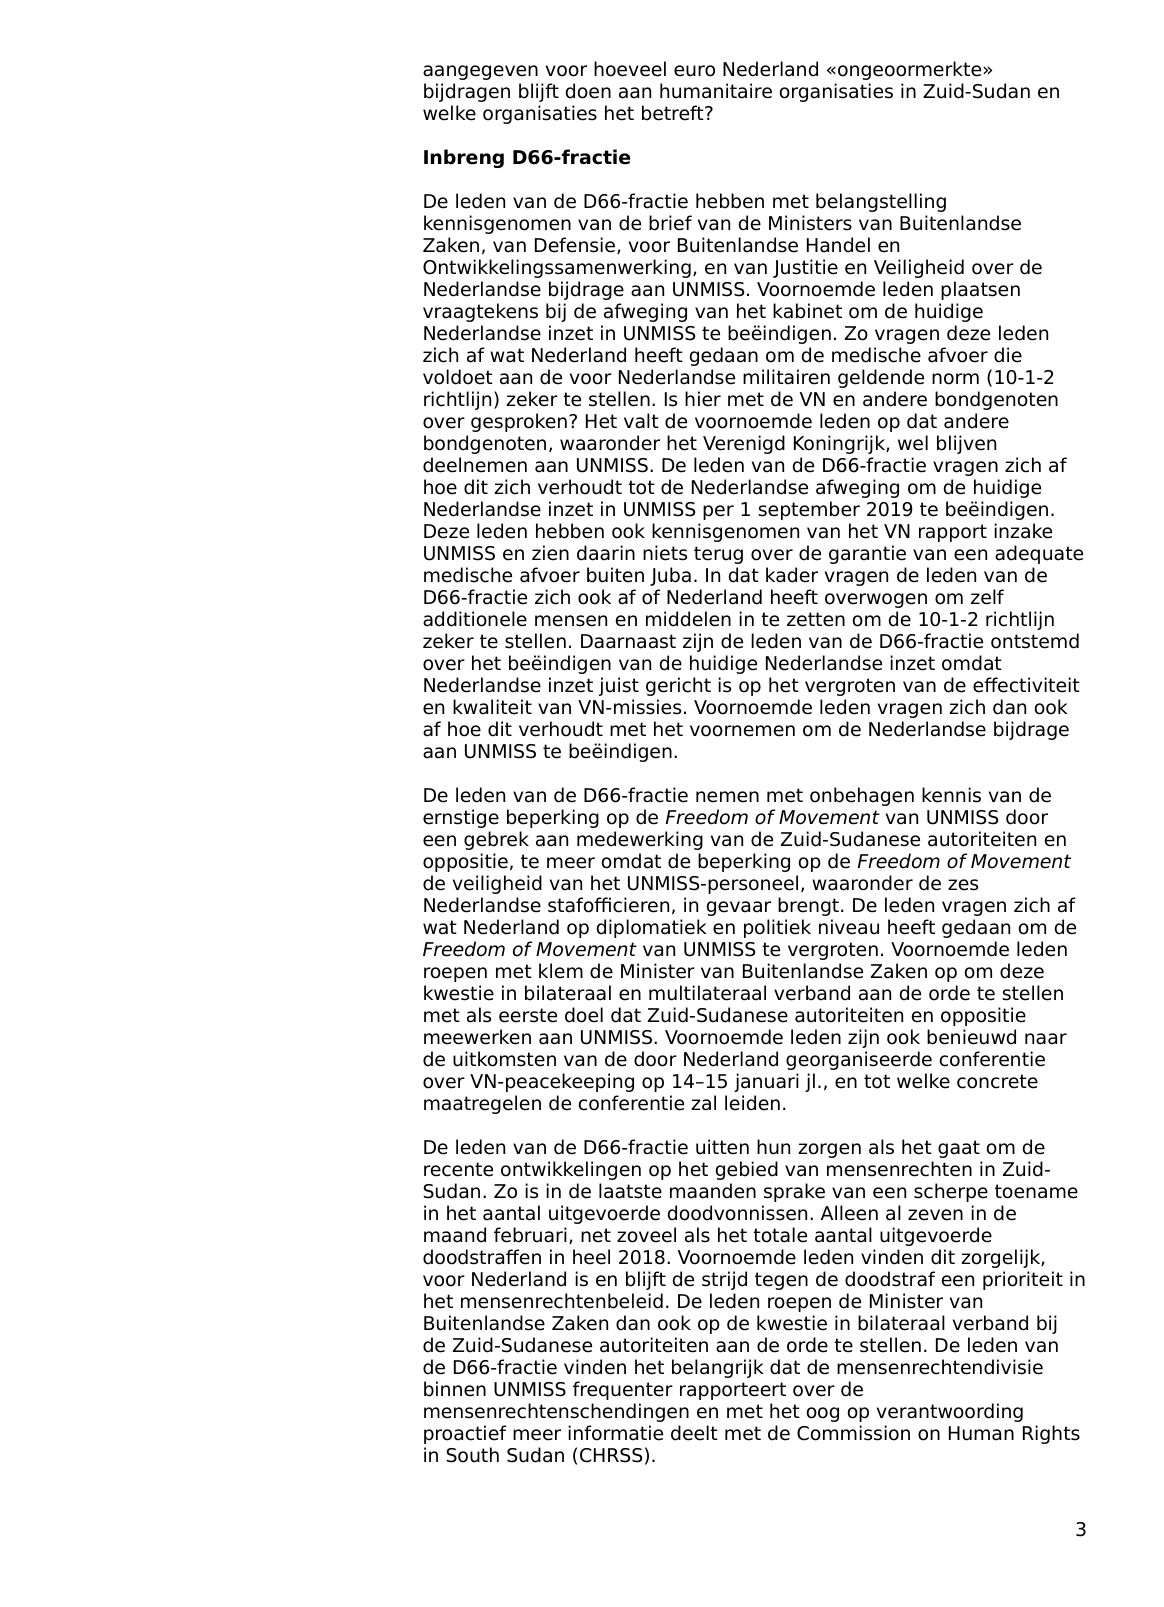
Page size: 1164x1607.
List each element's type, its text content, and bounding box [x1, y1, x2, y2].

text De leden van de D66-fractie uitten hun zorgen als het gaat om de recente ontwikkelingen op het gebied van mensenrechten in Zuid-Sudan. Zo is in de laatste maanden sprake van een scherpe toename in het aantal uitgevoerde doodvonnissen. Alleen al zeven in de maand februari, net zoveel als het totale aantal uitgevoerde doodstraffen in heel 2018. Voornoemde leden vinden dit zorgelijk, voor Nederland is en blijft de strijd tegen de doodstraf een prioriteit in het mensenrechtenbeleid. De leden roepen de Minister van Buitenlandse Zaken dan ook op de kwestie in bilateraal verband bij de Zuid-Sudanese autoriteiten aan de orde te stellen. De leden van de D66-fractie vinden het belangrijk dat de mensenrechtendivisie binnen UNMISS frequenter rapporteert over de mensenrechtenschendingen en met het oog op verantwoording proactief meer informatie deelt met de Commission on Human Rights in South Sudan (CHRSS). [422, 1137, 1087, 1467]
subtitle Inbreng D66-fractie [422, 147, 1087, 169]
text aangegeven voor hoeveel euro Nederland «ongeoormerkte» bijdragen blijft doen aan humanitaire organisaties in Zuid-Sudan en welke organisaties het betreft? [422, 59, 1087, 125]
text De leden van de D66-fractie nemen met onbehagen kennis van de ernstige beperking op de Freedom of Movement van UNMISS door een gebrek aan medewerking van de Zuid-Sudanese autoriteiten en oppositie, te meer omdat de beperking op de Freedom of Movement de veiligheid van het UNMISS-personeel, waaronder de zes Nederlandse stafofficieren, in gevaar brengt. De leden vragen zich af wat Nederland op diplomatiek en politiek niveau heeft gedaan om de Freedom of Movement van UNMISS te vergroten. Voornoemde leden roepen met klem de Minister van Buitenlandse Zaken op om deze kwestie in bilateraal en multilateraal verband aan de orde te stellen met als eerste doel dat Zuid-Sudanese autoriteiten en oppositie meewerken aan UNMISS. Voornoemde leden zijn ook benieuwd naar de uitkomsten van de door Nederland georganiseerde conferentie over VN-peacekeeping op 14–15 januari jl., en tot welke concrete maatregelen de conferentie zal leiden. [422, 785, 1087, 1115]
text De leden van de D66-fractie hebben met belangstelling kennisgenomen van de brief van de Ministers van Buitenlandse Zaken, van Defensie, voor Buitenlandse Handel en Ontwikkelingssamenwerking, en van Justitie en Veiligheid over de Nederlandse bijdrage aan UNMISS. Voornoemde leden plaatsen vraagtekens bij de afweging van het kabinet om de huidige Nederlandse inzet in UNMISS te beëindigen. Zo vragen deze leden zich af wat Nederland heeft gedaan om de medische afvoer die voldoet aan de voor Nederlandse militairen geldende norm (10-1-2 richtlijn) zeker te stellen. Is hier met de VN en andere bondgenoten over gesproken? Het valt de voornoemde leden op dat andere bondgenoten, waaronder het Verenigd Koningrijk, wel blijven deelnemen aan UNMISS. De leden van de D66-fractie vragen zich af hoe dit zich verhoudt tot de Nederlandse afweging om de huidige Nederlandse inzet in UNMISS per 1 september 2019 te beëindigen. Deze leden hebben ook kennisgenomen van het VN rapport inzake UNMISS en zien daarin niets terug over de garantie van een adequate medische afvoer buiten Juba. In dat kader vragen de leden van de D66-fractie zich ook af of Nederland heeft overwogen om zelf additionele mensen en middelen in te zetten om de 10-1-2 richtlijn zeker te stellen. Daarnaast zijn de leden van de D66-fractie ontstemd over het beëindigen van de huidige Nederlandse inzet omdat Nederlandse inzet juist gericht is op het vergroten van de effectiviteit en kwaliteit van VN-missies. Voornoemde leden vragen zich dan ook af hoe dit verhoudt met het voornemen om de Nederlandse bijdrage aan UNMISS te beëindigen. [422, 191, 1087, 763]
